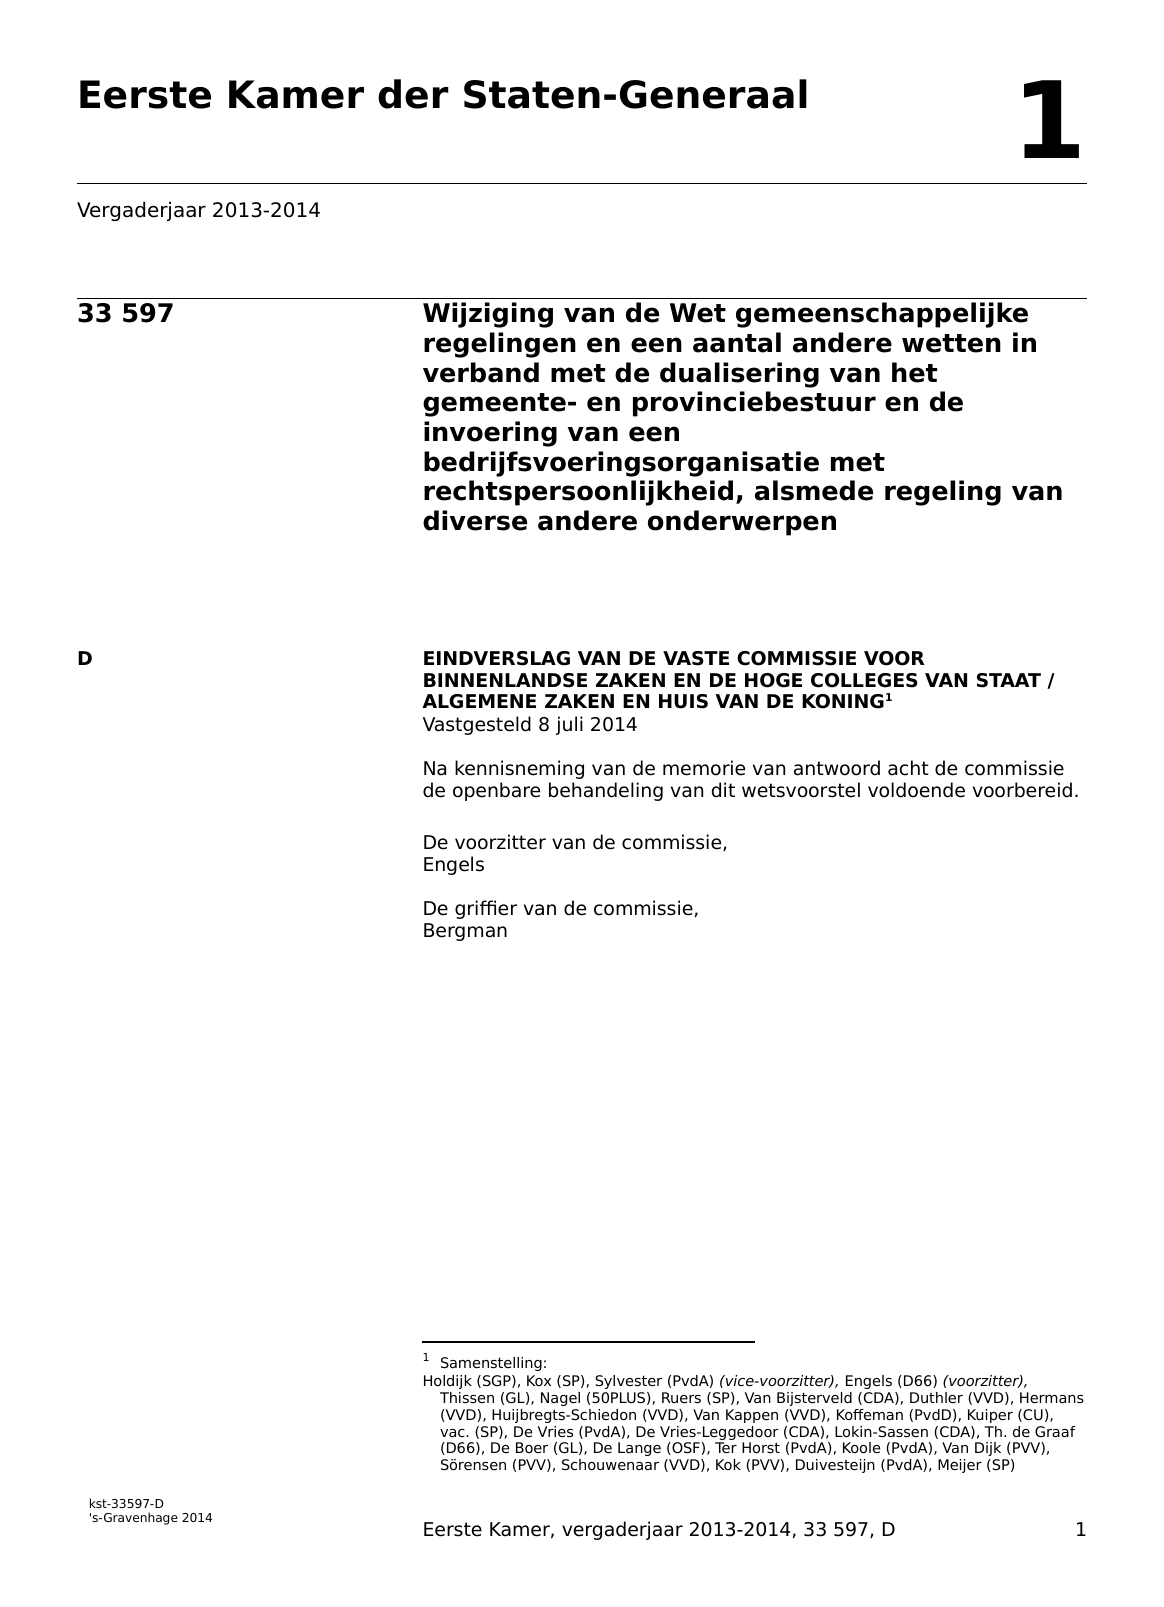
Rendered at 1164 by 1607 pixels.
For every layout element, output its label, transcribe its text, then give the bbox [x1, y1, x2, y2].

text De voorzitter van de commissie, Engels [422, 832, 1087, 876]
text kst-33597-D [88, 1497, 323, 1511]
text Vastgesteld 8 juli 2014 [422, 713, 1087, 735]
table_header Eerste Kamer der Staten-Generaal [77, 59, 886, 183]
table_header 1 [886, 59, 1087, 183]
text De griffier van de commissie, Bergman [422, 898, 1087, 942]
subtitle D EINDVERSLAG VAN DE VASTE COMMISSIE VOOR BINNENLANDSE ZAKEN EN DE HOGE COLLEGES VAN STAAT / ALGEMENE ZAKEN EN HUIS VAN DE KONING [77, 647, 1087, 713]
text Na kennisneming van de memorie van antwoord acht de commissie de openbare behandeling van dit wetsvoorstel voldoende voorbereid. [422, 758, 1087, 802]
subtitle 33 597 Wijziging van de Wet gemeenschappelijke regelingen en een aantal andere wetten in verband met de dualisering van het gemeente- en provinciebestuur en de invoering van een bedrijfsvoeringsorganisatie met rechtspersoonlijkheid, alsmede regeling van diverse andere onderwerpen [77, 299, 1087, 536]
table_cell Vergaderjaar 2013-2014 [77, 184, 1087, 298]
text 's-Gravenhage 2014 [88, 1511, 323, 1525]
text Holdijk (SGP), Kox (SP), Sylvester (PvdA) (vice-voorzitter), Engels (D66) (voorzitter), Thissen (GL), Nagel (50PLUS), Ruers (SP), Van Bijsterveld (CDA), Duthler (VVD), Hermans (VVD), Huijbregts-Schiedon (VVD), Van Kappen (VVD), Koffeman (PvdD), Kuiper (CU), vac. (SP), De Vries (PvdA), De Vries-Leggedoor (CDA), Lokin-Sassen (CDA), Th. de Graaf (D66), De Boer (GL), De Lange (OSF), Ter Horst (PvdA), Koole (PvdA), Van Dijk (PVV), Sörensen (PVV), Schouwenaar (VVD), Kok (PVV), Duivesteijn (PvdA), Meijer (SP) [422, 1373, 1087, 1474]
text Samenstelling: [422, 1351, 1087, 1373]
